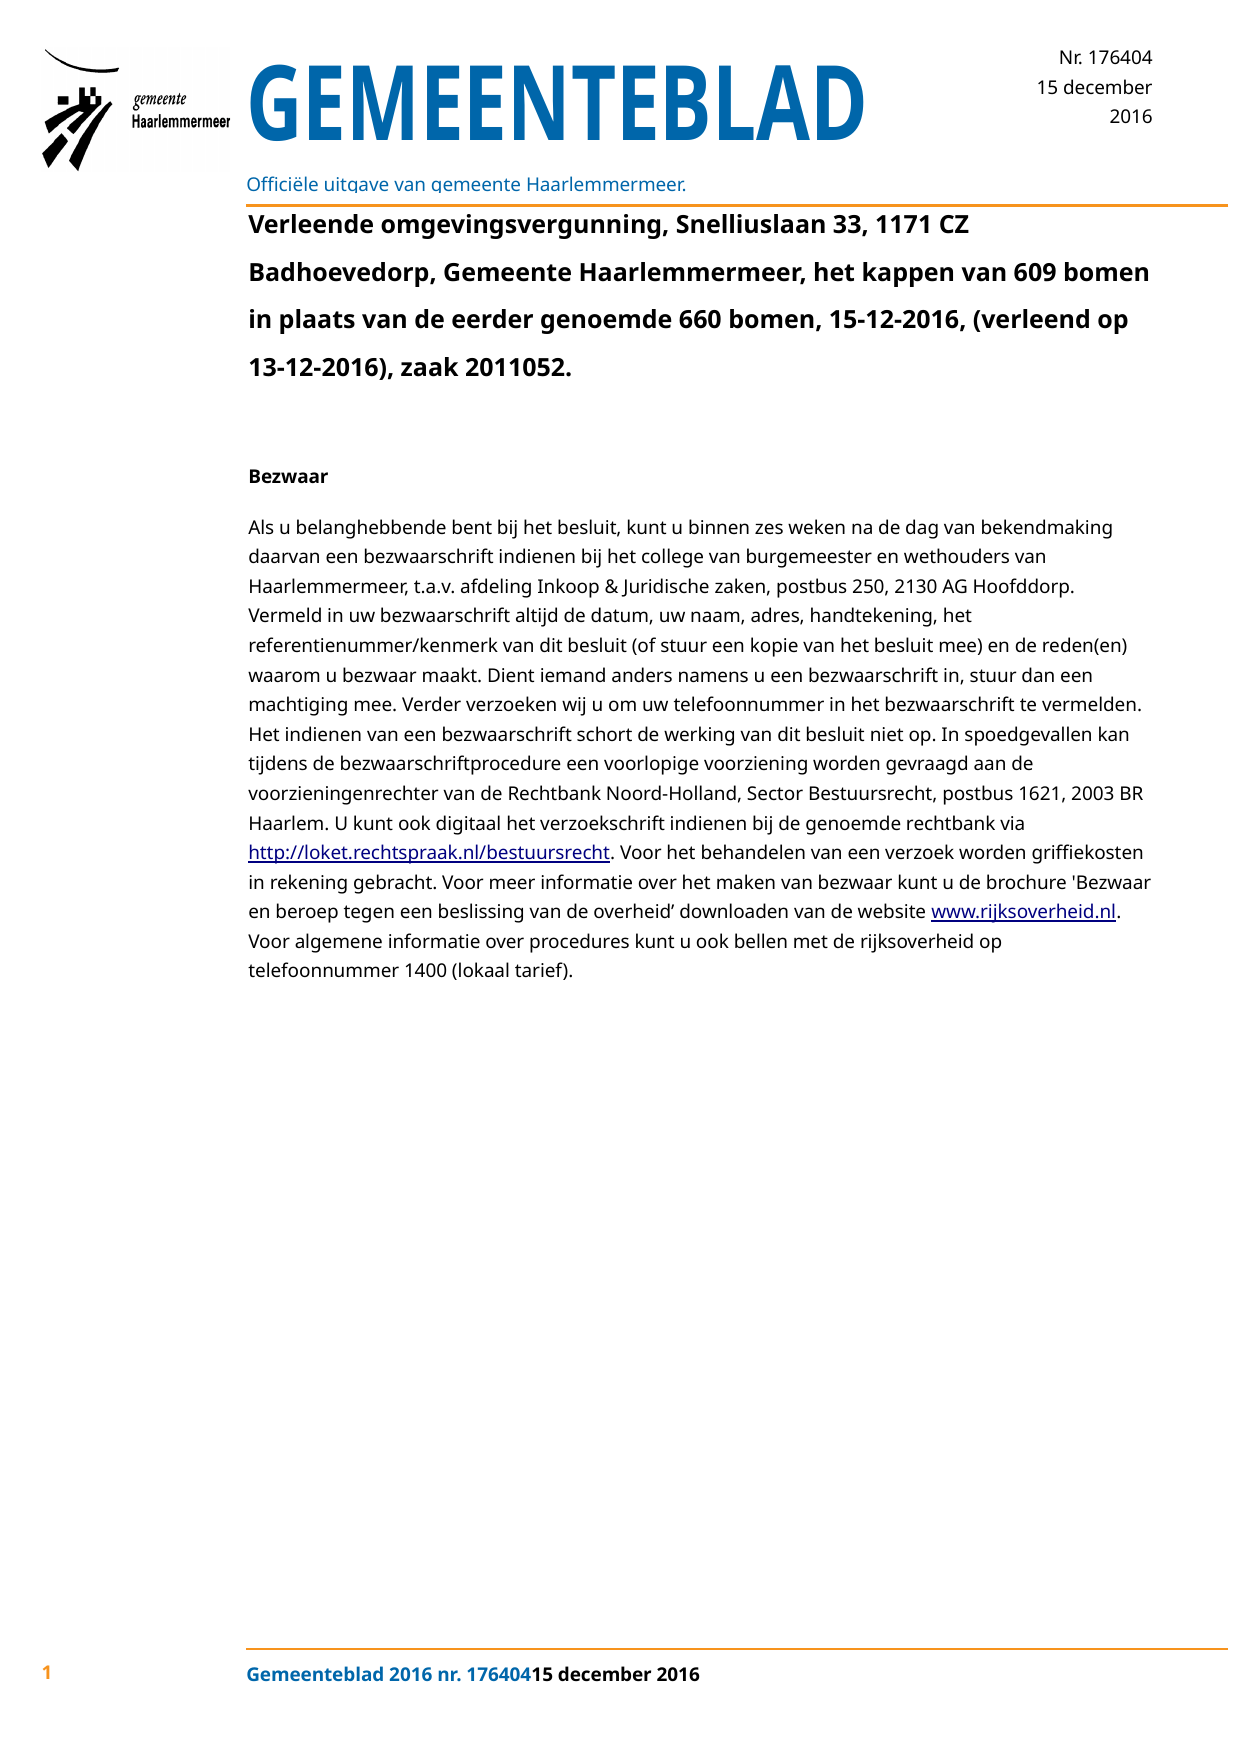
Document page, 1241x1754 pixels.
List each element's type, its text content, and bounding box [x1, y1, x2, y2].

text Bezwaar [248, 463, 1152, 489]
text Als u belanghebbende bent bij het besluit, kunt u binnen zes weken na de dag van bekendmaking daarvan een bezwaarschrift indienen bij het college van burgemeester en wethouders van Haarlemmermeer, t.a.v. afdeling Inkoop & Juridische zaken, postbus 250, 2130 AG Hoofddorp. Vermeld in uw bezwaarschrift altijd de datum, uw naam, adres, handtekening, het referentienummer/kenmerk van dit besluit (of stuur een kopie van het besluit mee) en de reden(en) waarom u bezwaar maakt. Dient iemand anders namens u een bezwaarschrift in, stuur dan een machtiging mee. Verder verzoeken wij u om uw telefoonnummer in het bezwaarschrift te vermelden. Het indienen van een bezwaarschrift schort de werking van dit besluit niet op. In spoedgevallen kan tijdens de bezwaarschriftprocedure een voorlopige voorziening worden gevraagd aan de voorzieningenrechter van de Rechtbank Noord-Holland, Sector Bestuursrecht, postbus 1621, 2003 BR Haarlem. U kunt ook digitaal het verzoekschrift indienen bij de genoemde rechtbank via http://loket.rechtspraak.nl/bestuursrecht. Voor het behandelen van een verzoek worden griffiekosten in rekening gebracht. Voor meer informatie over het maken van bezwaar kunt u de brochure 'Bezwaar en beroep tegen een beslissing van de overheid’ downloaden van de website www.rijksoverheid.nl. Voor algemene informatie over procedures kunt u ook bellen met de rijksoverheid op telefoonnummer 1400 (lokaal tarief). [248, 514, 1152, 983]
text Verleende omgevingsvergunning, Snelliuslaan 33, 1171 CZ Badhoevedorp, Gemeente Haarlemmermeer, het kappen van 609 bomen in plaats van de eerder genoemde 660 bomen, 15-12-2016, (verleend op 13-12-2016), zaak 2011052. [248, 207, 1152, 384]
picture [41, 47, 231, 172]
